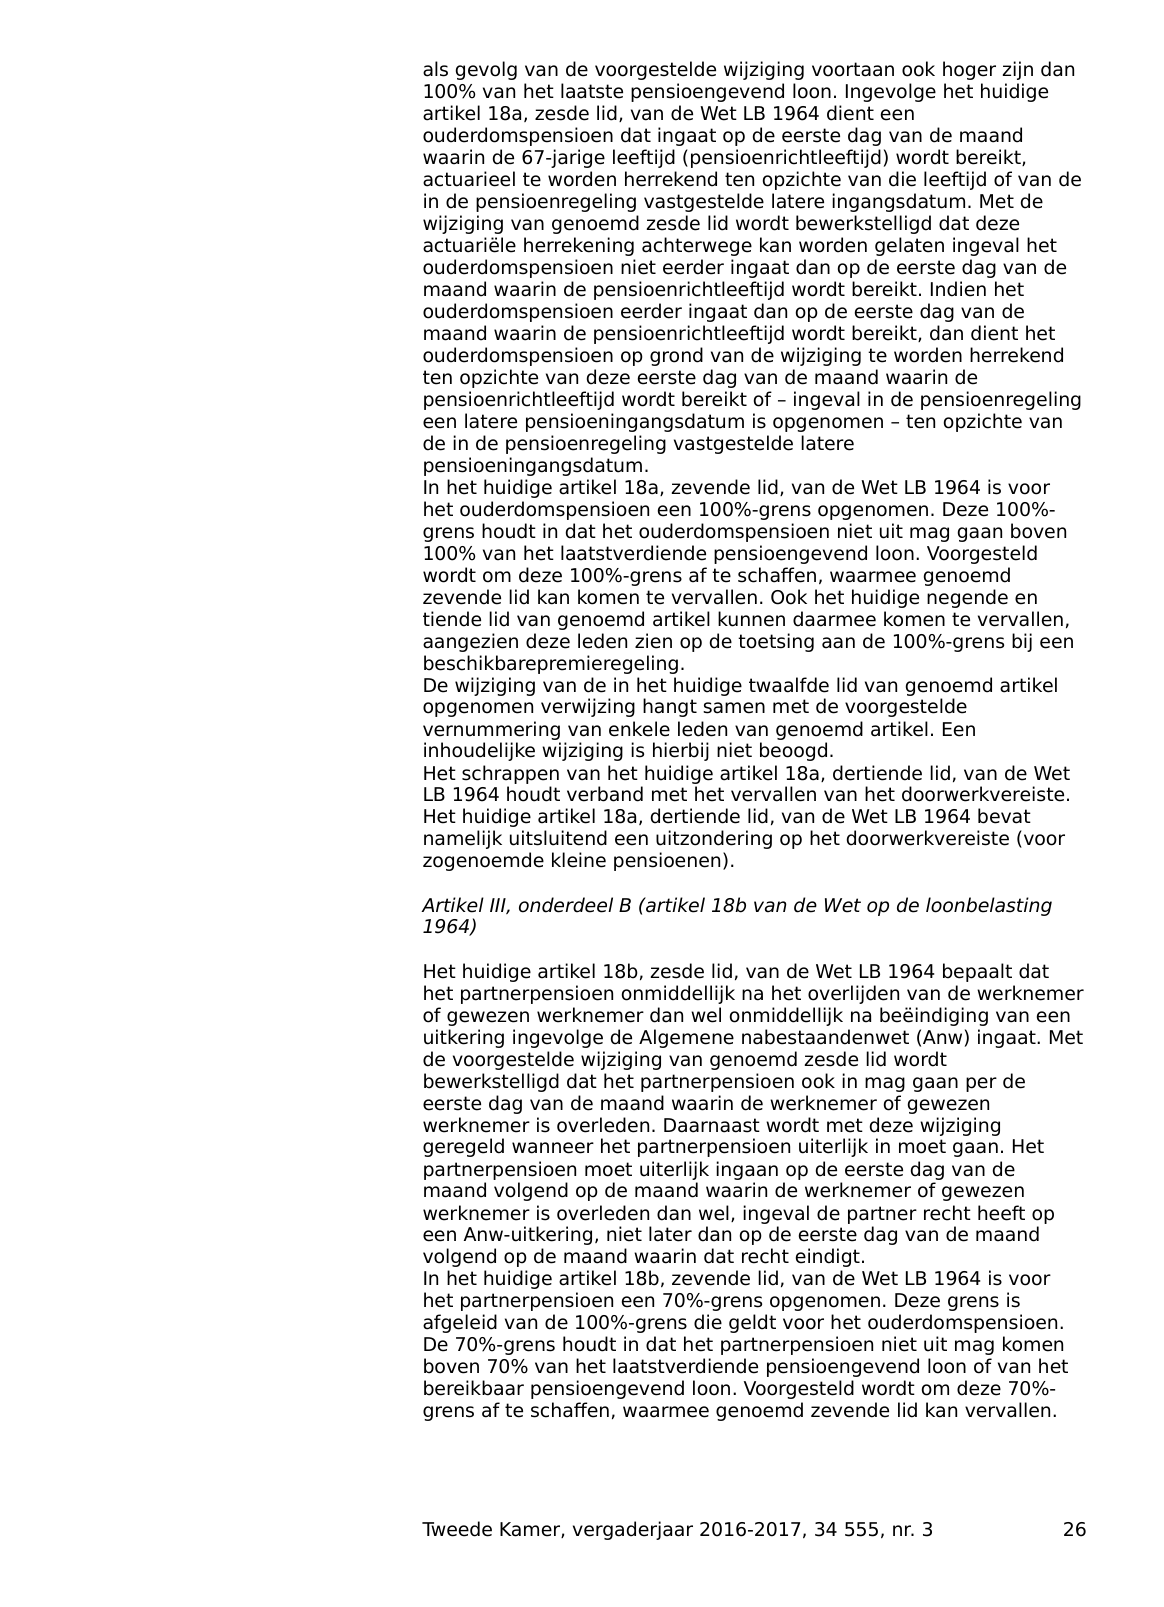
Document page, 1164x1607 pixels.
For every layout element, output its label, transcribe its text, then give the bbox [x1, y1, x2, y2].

subtitle Artikel III, onderdeel B (artikel 18b van de Wet op de loonbelasting 1964) [422, 894, 1087, 938]
text als gevolg van de voorgestelde wijziging voortaan ook hoger zijn dan 100% van het laatste pensioengevend loon. Ingevolge het huidige artikel 18a, zesde lid, van de Wet LB 1964 dient een ouderdomspensioen dat ingaat op de eerste dag van de maand waarin de 67-jarige leeftijd (pensioenrichtleeftijd) wordt bereikt, actuarieel te worden herrekend ten opzichte van die leeftijd of van de in de pensioenregeling vastgestelde latere ingangsdatum. Met de wijziging van genoemd zesde lid wordt bewerkstelligd dat deze actuariële herrekening achterwege kan worden gelaten ingeval het ouderdomspensioen niet eerder ingaat dan op de eerste dag van de maand waarin de pensioenrichtleeftijd wordt bereikt. Indien het ouderdomspensioen eerder ingaat dan op de eerste dag van de maand waarin de pensioenrichtleeftijd wordt bereikt, dan dient het ouderdomspensioen op grond van de wijziging te worden herrekend ten opzichte van deze eerste dag van de maand waarin de pensioenrichtleeftijd wordt bereikt of – ingeval in de pensioenregeling een latere pensioeningangsdatum is opgenomen – ten opzichte van de in de pensioenregeling vastgestelde latere pensioeningangsdatum. [422, 59, 1087, 477]
text Het huidige artikel 18b, zesde lid, van de Wet LB 1964 bepaalt dat het partnerpensioen onmiddellijk na het overlijden van de werknemer of gewezen werknemer dan wel onmiddellijk na beëindiging van een uitkering ingevolge de Algemene nabestaandenwet (Anw) ingaat. Met de voorgestelde wijziging van genoemd zesde lid wordt bewerkstelligd dat het partnerpensioen ook in mag gaan per de eerste dag van de maand waarin de werknemer of gewezen werknemer is overleden. Daarnaast wordt met deze wijziging geregeld wanneer het partnerpensioen uiterlijk in moet gaan. Het partnerpensioen moet uiterlijk ingaan op de eerste dag van de maand volgend op de maand waarin de werknemer of gewezen werknemer is overleden dan wel, ingeval de partner recht heeft op een Anw-uitkering, niet later dan op de eerste dag van de maand volgend op de maand waarin dat recht eindigt. [422, 961, 1087, 1268]
text In het huidige artikel 18a, zevende lid, van de Wet LB 1964 is voor het ouderdomspensioen een 100%-grens opgenomen. Deze 100%-grens houdt in dat het ouderdomspensioen niet uit mag gaan boven 100% van het laatstverdiende pensioengevend loon. Voorgesteld wordt om deze 100%-grens af te schaffen, waarmee genoemd zevende lid kan komen te vervallen. Ook het huidige negende en tiende lid van genoemd artikel kunnen daarmee komen te vervallen, aangezien deze leden zien op de toetsing aan de 100%-grens bij een beschikbarepremieregeling. [422, 477, 1087, 674]
text In het huidige artikel 18b, zevende lid, van de Wet LB 1964 is voor het partnerpensioen een 70%-grens opgenomen. Deze grens is afgeleid van de 100%-grens die geldt voor het ouderdomspensioen. De 70%-grens houdt in dat het partnerpensioen niet uit mag komen boven 70% van het laatstverdiende pensioengevend loon of van het bereikbaar pensioengevend loon. Voorgesteld wordt om deze 70%-grens af te schaffen, waarmee genoemd zevende lid kan vervallen. [422, 1268, 1087, 1422]
text De wijziging van de in het huidige twaalfde lid van genoemd artikel opgenomen verwijzing hangt samen met de voorgestelde vernummering van enkele leden van genoemd artikel. Een inhoudelijke wijziging is hierbij niet beoogd. [422, 674, 1087, 762]
text Het schrappen van het huidige artikel 18a, dertiende lid, van de Wet LB 1964 houdt verband met het vervallen van het doorwerkvereiste. Het huidige artikel 18a, dertiende lid, van de Wet LB 1964 bevat namelijk uitsluitend een uitzondering op het doorwerkvereiste (voor zogenoemde kleine pensioenen). [422, 762, 1087, 872]
